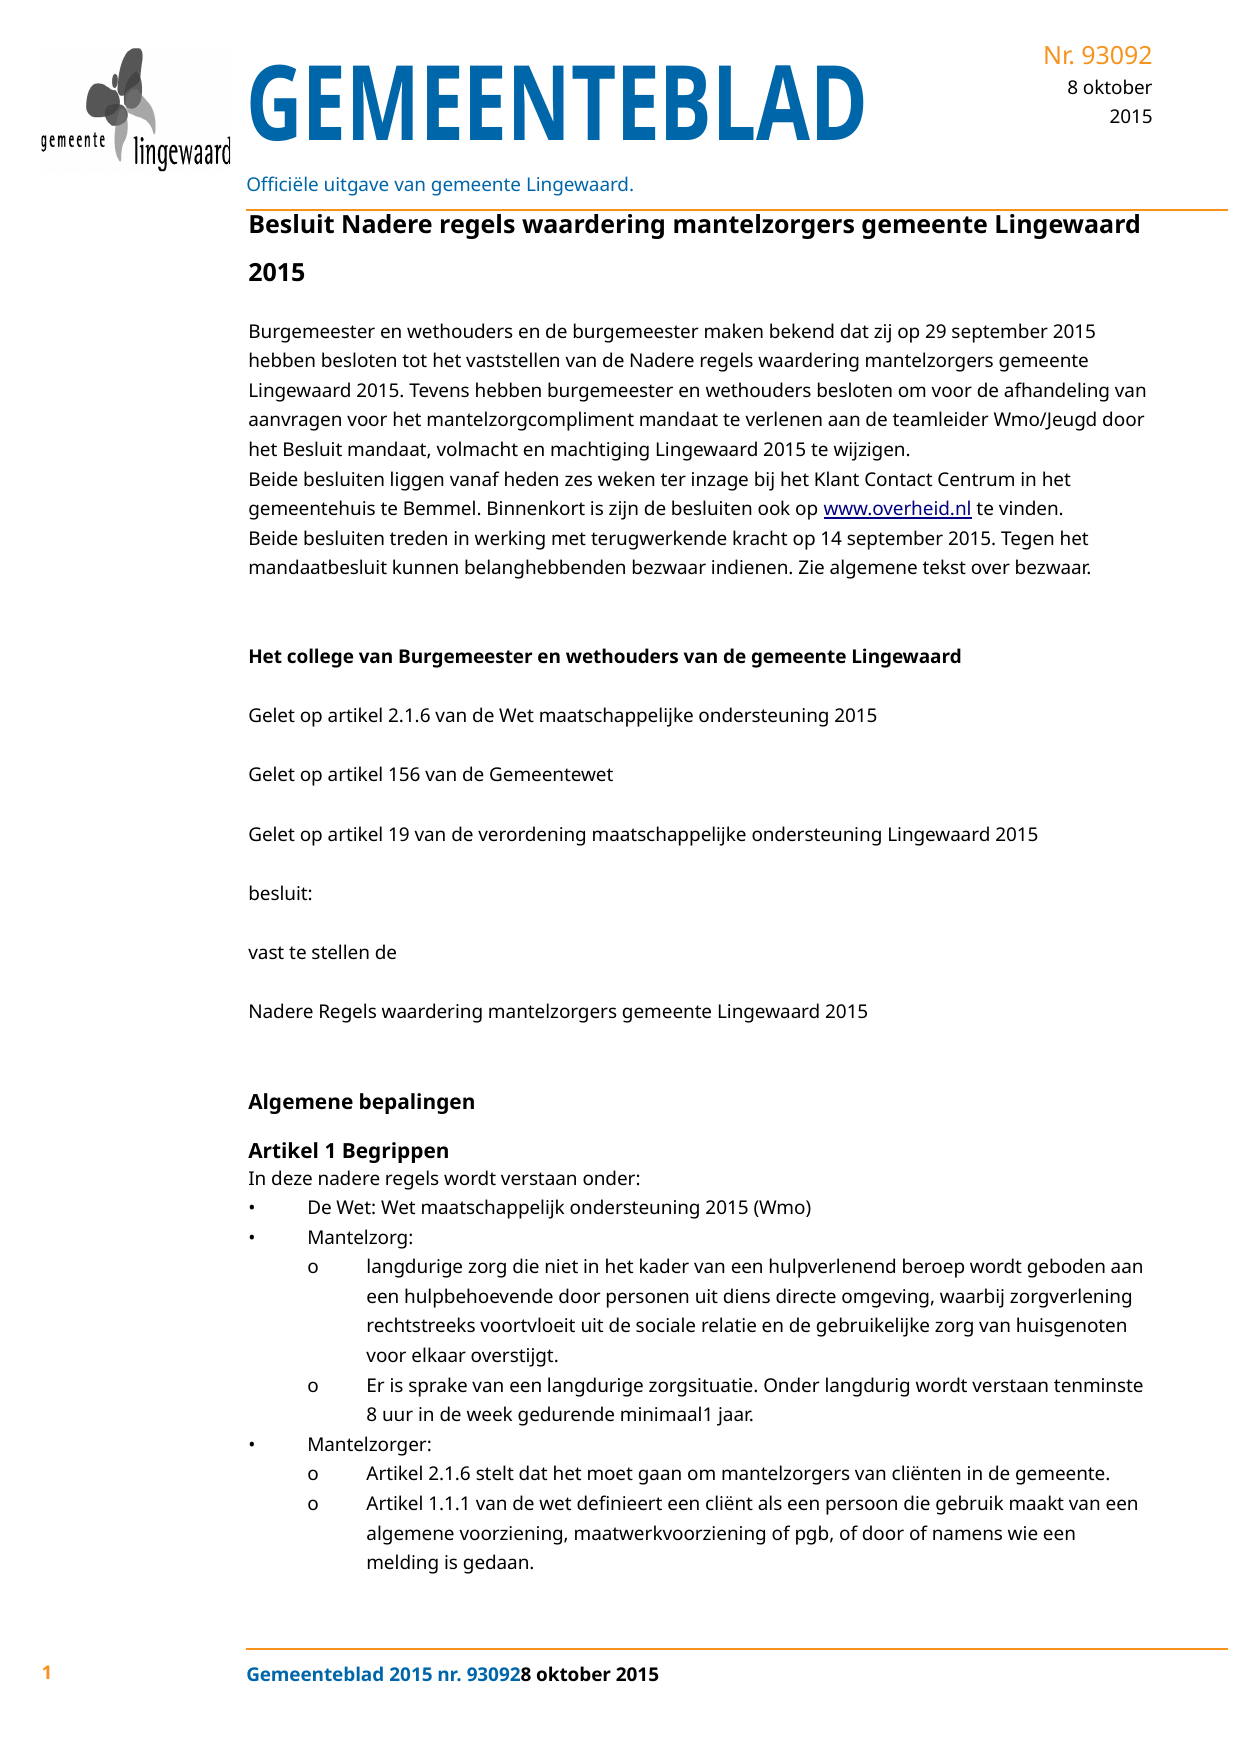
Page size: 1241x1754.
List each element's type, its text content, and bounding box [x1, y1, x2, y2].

text Gelet op artikel 156 van de Gemeentewet [248, 762, 1152, 787]
text Algemene bepalingen [248, 1087, 1152, 1116]
list Er is sprake van een langdurige zorgsituatie. Onder langdurig wordt verstaan tenminste 8 uur in de week gedurende minimaal1 jaar. [307, 1372, 1152, 1427]
text besluit: [248, 880, 1152, 906]
text Gelet op artikel 19 van de verordening maatschappelijke ondersteuning Lingewaard 2015 [248, 821, 1152, 847]
text Beide besluiten liggen vanaf heden zes weken ter inzage bij het Klant Contact Centrum in het gemeentehuis te Bemmel. Binnenkort is zijn de besluiten ook op www.overheid.nl te vinden. [248, 466, 1152, 521]
text Gelet op artikel 2.1.6 van de Wet maatschappelijke ondersteuning 2015 [248, 702, 1152, 728]
text Besluit Nadere regels waardering mantelzorgers gemeente Lingewaard 2015 [248, 211, 1152, 288]
text vast te stellen de [248, 939, 1152, 965]
text Burgemeester en wethouders en de burgemeester maken bekend dat zij op 29 september 2015 hebben besloten tot het vaststellen van de Nadere regels waardering mantelzorgers gemeente Lingewaard 2015. Tevens hebben burgemeester en wethouders besloten om voor de afhandeling van aanvragen voor het mantelzorgcompliment mandaat te verlenen aan de teamleider Wmo/Jeugd door het Besluit mandaat, volmacht en machtiging Lingewaard 2015 te wijzigen. [248, 318, 1152, 462]
picture [41, 47, 231, 172]
list Mantelzorg: [248, 1224, 1152, 1250]
text Beide besluiten treden in werking met terugwerkende kracht op 14 september 2015. Tegen het mandaatbesluit kunnen belanghebbenden bezwaar indienen. Zie algemene tekst over bezwaar. [248, 525, 1152, 580]
list langdurige zorg die niet in het kader van een hulpverlenend beroep wordt geboden aan een hulpbehoevende door personen uit diens directe omgeving, waarbij zorgverlening rechtstreeks voortvloeit uit de sociale relatie en de gebruikelijke zorg van huisgenoten voor elkaar overstijgt. [307, 1253, 1152, 1368]
text Artikel 1 Begrippen [248, 1136, 1152, 1165]
list Mantelzorger: [248, 1431, 1152, 1457]
text Nadere Regels waardering mantelzorgers gemeente Lingewaard 2015 [248, 998, 1152, 1024]
list De Wet: Wet maatschappelijk ondersteuning 2015 (Wmo) [248, 1194, 1152, 1220]
text Het college van Burgemeester en wethouders van de gemeente Lingewaard [248, 643, 1152, 669]
text In deze nadere regels wordt verstaan onder: [248, 1165, 1152, 1191]
list Artikel 2.1.6 stelt dat het moet gaan om mantelzorgers van cliënten in de gemeente. [307, 1461, 1152, 1486]
list Artikel 1.1.1 van de wet definieert een cliënt als een persoon die gebruik maakt van een algemene voorziening, maatwerkvoorziening of pgb, of door of namens wie een melding is gedaan. [307, 1490, 1152, 1575]
